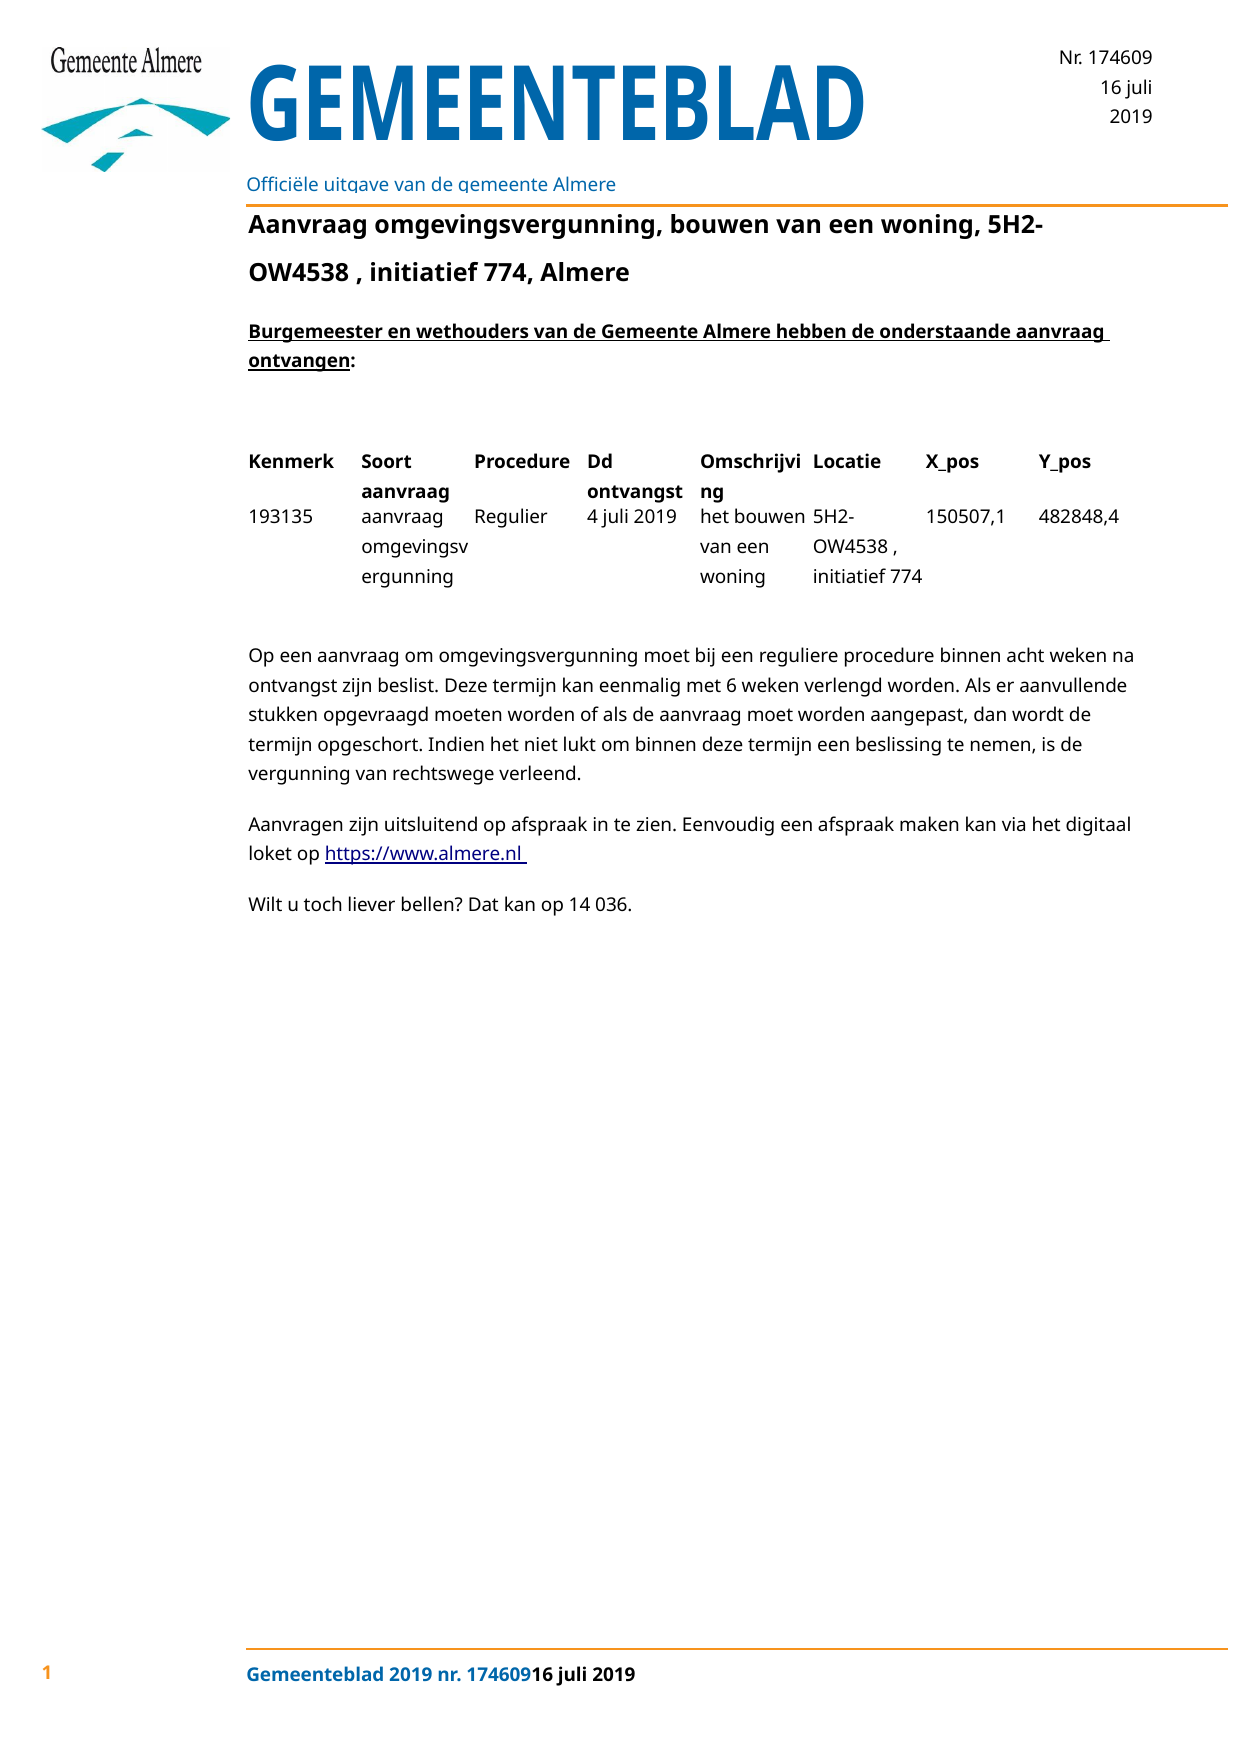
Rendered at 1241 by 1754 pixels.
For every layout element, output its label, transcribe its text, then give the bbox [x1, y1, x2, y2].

table_cell aanvraag omgevingsvergunning [361, 504, 474, 589]
table_header Y_pos [1039, 449, 1152, 504]
table_cell Regulier [474, 504, 587, 589]
picture [41, 47, 231, 172]
text Op een aanvraag om omgevingsvergunning moet bij een reguliere procedure binnen acht weken na ontvangst zijn beslist. Deze termijn kan eenmalig met 6 weken verlengd worden. Als er aanvullende stukken opgevraagd moeten worden of als de aanvraag moet worden aangepast, dan wordt de termijn opgeschort. Indien het niet lukt om binnen deze termijn een beslissing te nemen, is de vergunning van rechtswege verleend. [248, 642, 1152, 786]
table_cell 150507,1 [926, 504, 1038, 589]
table_header Dd ontvangst [587, 449, 700, 504]
table_header Soort aanvraag [361, 449, 474, 504]
table_cell het bouwen van een woning [700, 504, 813, 589]
table_header Procedure [474, 449, 587, 504]
text Burgemeester en wethouders van de Gemeente Almere hebben de onderstaande aanvraag ontvangen: [248, 318, 1152, 373]
text Wilt u toch liever bellen? Dat kan op 14 036. [248, 891, 1152, 917]
table_cell 193135 [248, 504, 361, 589]
table_cell 4 juli 2019 [587, 504, 700, 589]
table_header X_pos [926, 449, 1038, 504]
text Aanvragen zijn uitsluitend op afspraak in te zien. Eenvoudig een afspraak maken kan via het digitaal loket op https://www.almere.nl [248, 811, 1152, 866]
table_cell 482848,4 [1039, 504, 1152, 589]
table_header Kenmerk [248, 449, 361, 504]
table_cell 5H2-OW4538 , initiatief 774 [813, 504, 926, 589]
table_header Locatie [813, 449, 926, 504]
text Aanvraag omgevingsvergunning, bouwen van een woning, 5H2-OW4538 , initiatief 774, Almere [248, 207, 1152, 288]
table_header Omschrijving [700, 449, 813, 504]
